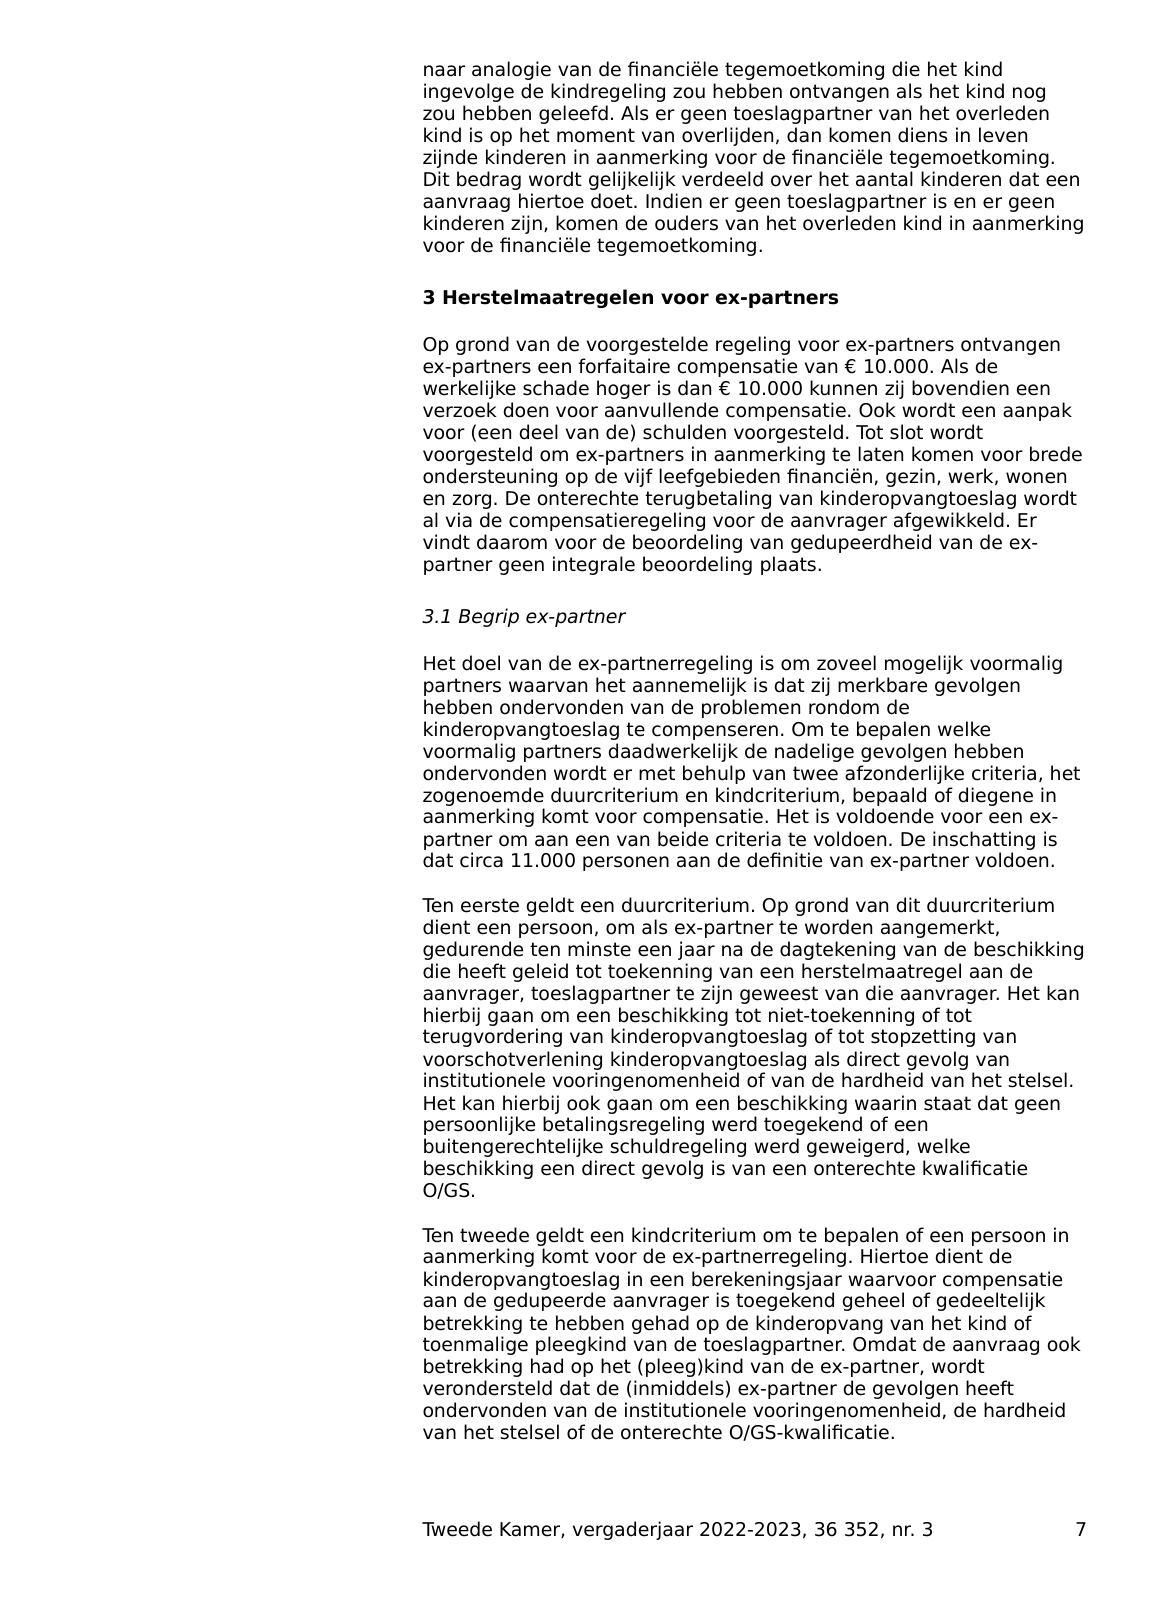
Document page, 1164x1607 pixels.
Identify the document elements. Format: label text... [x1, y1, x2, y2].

text Ten eerste geldt een duurcriterium. Op grond van dit duurcriterium dient een persoon, om als ex-partner te worden aangemerkt, gedurende ten minste een jaar na de dagtekening van de beschikking die heeft geleid tot toekenning van een herstelmaatregel aan de aanvrager, toeslagpartner te zijn geweest van die aanvrager. Het kan hierbij gaan om een beschikking tot niet-toekenning of tot terugvordering van kinderopvangtoeslag of tot stopzetting van voorschotverlening kinderopvangtoeslag als direct gevolg van institutionele vooringenomenheid of van de hardheid van het stelsel. Het kan hierbij ook gaan om een beschikking waarin staat dat geen persoonlijke betalingsregeling werd toegekend of een buitengerechtelijke schuldregeling werd geweigerd, welke beschikking een direct gevolg is van een onterechte kwalificatie O/GS. [422, 894, 1087, 1202]
text naar analogie van de financiële tegemoetkoming die het kind ingevolge de kindregeling zou hebben ontvangen als het kind nog zou hebben geleefd. Als er geen toeslagpartner van het overleden kind is op het moment van overlijden, dan komen diens in leven zijnde kinderen in aanmerking voor de financiële tegemoetkoming. Dit bedrag wordt gelijkelijk verdeeld over het aantal kinderen dat een aanvraag hiertoe doet. Indien er geen toeslagpartner is en er geen kinderen zijn, komen de ouders van het overleden kind in aanmerking voor de financiële tegemoetkoming. [422, 59, 1087, 257]
subtitle 3 Herstelmaatregelen voor ex-partners [422, 287, 1087, 309]
text Het doel van de ex-partnerregeling is om zoveel mogelijk voormalig partners waarvan het aannemelijk is dat zij merkbare gevolgen hebben ondervonden van de problemen rondom de kinderopvangtoeslag te compenseren. Om te bepalen welke voormalig partners daadwerkelijk de nadelige gevolgen hebben ondervonden wordt er met behulp van twee afzonderlijke criteria, het zogenoemde duurcriterium en kindcriterium, bepaald of diegene in aanmerking komt voor compensatie. Het is voldoende voor een ex-partner om aan een van beide criteria te voldoen. De inschatting is dat circa 11.000 personen aan de definitie van ex-partner voldoen. [422, 653, 1087, 872]
text Op grond van de voorgestelde regeling voor ex-partners ontvangen ex-partners een forfaitaire compensatie van € 10.000. Als de werkelijke schade hoger is dan € 10.000 kunnen zij bovendien een verzoek doen voor aanvullende compensatie. Ook wordt een aanpak voor (een deel van de) schulden voorgesteld. Tot slot wordt voorgesteld om ex-partners in aanmerking te laten komen voor brede ondersteuning op de vijf leefgebieden financiën, gezin, werk, wonen en zorg. De onterechte terugbetaling van kinderopvangtoeslag wordt al via de compensatieregeling voor de aanvrager afgewikkeld. Er vindt daarom voor de beoordeling van gedupeerdheid van de ex-partner geen integrale beoordeling plaats. [422, 334, 1087, 576]
subtitle 3.1 Begrip ex-partner [422, 606, 1087, 628]
text Ten tweede geldt een kindcriterium om te bepalen of een persoon in aanmerking komt voor de ex-partnerregeling. Hiertoe dient de kinderopvangtoeslag in een berekeningsjaar waarvoor compensatie aan de gedupeerde aanvrager is toegekend geheel of gedeeltelijk betrekking te hebben gehad op de kinderopvang van het kind of toenmalige pleegkind van de toeslagpartner. Omdat de aanvraag ook betrekking had op het (pleeg)kind van de ex-partner, wordt verondersteld dat de (inmiddels) ex-partner de gevolgen heeft ondervonden van de institutionele vooringenomenheid, de hardheid van het stelsel of de onterechte O/GS-kwalificatie. [422, 1224, 1087, 1444]
